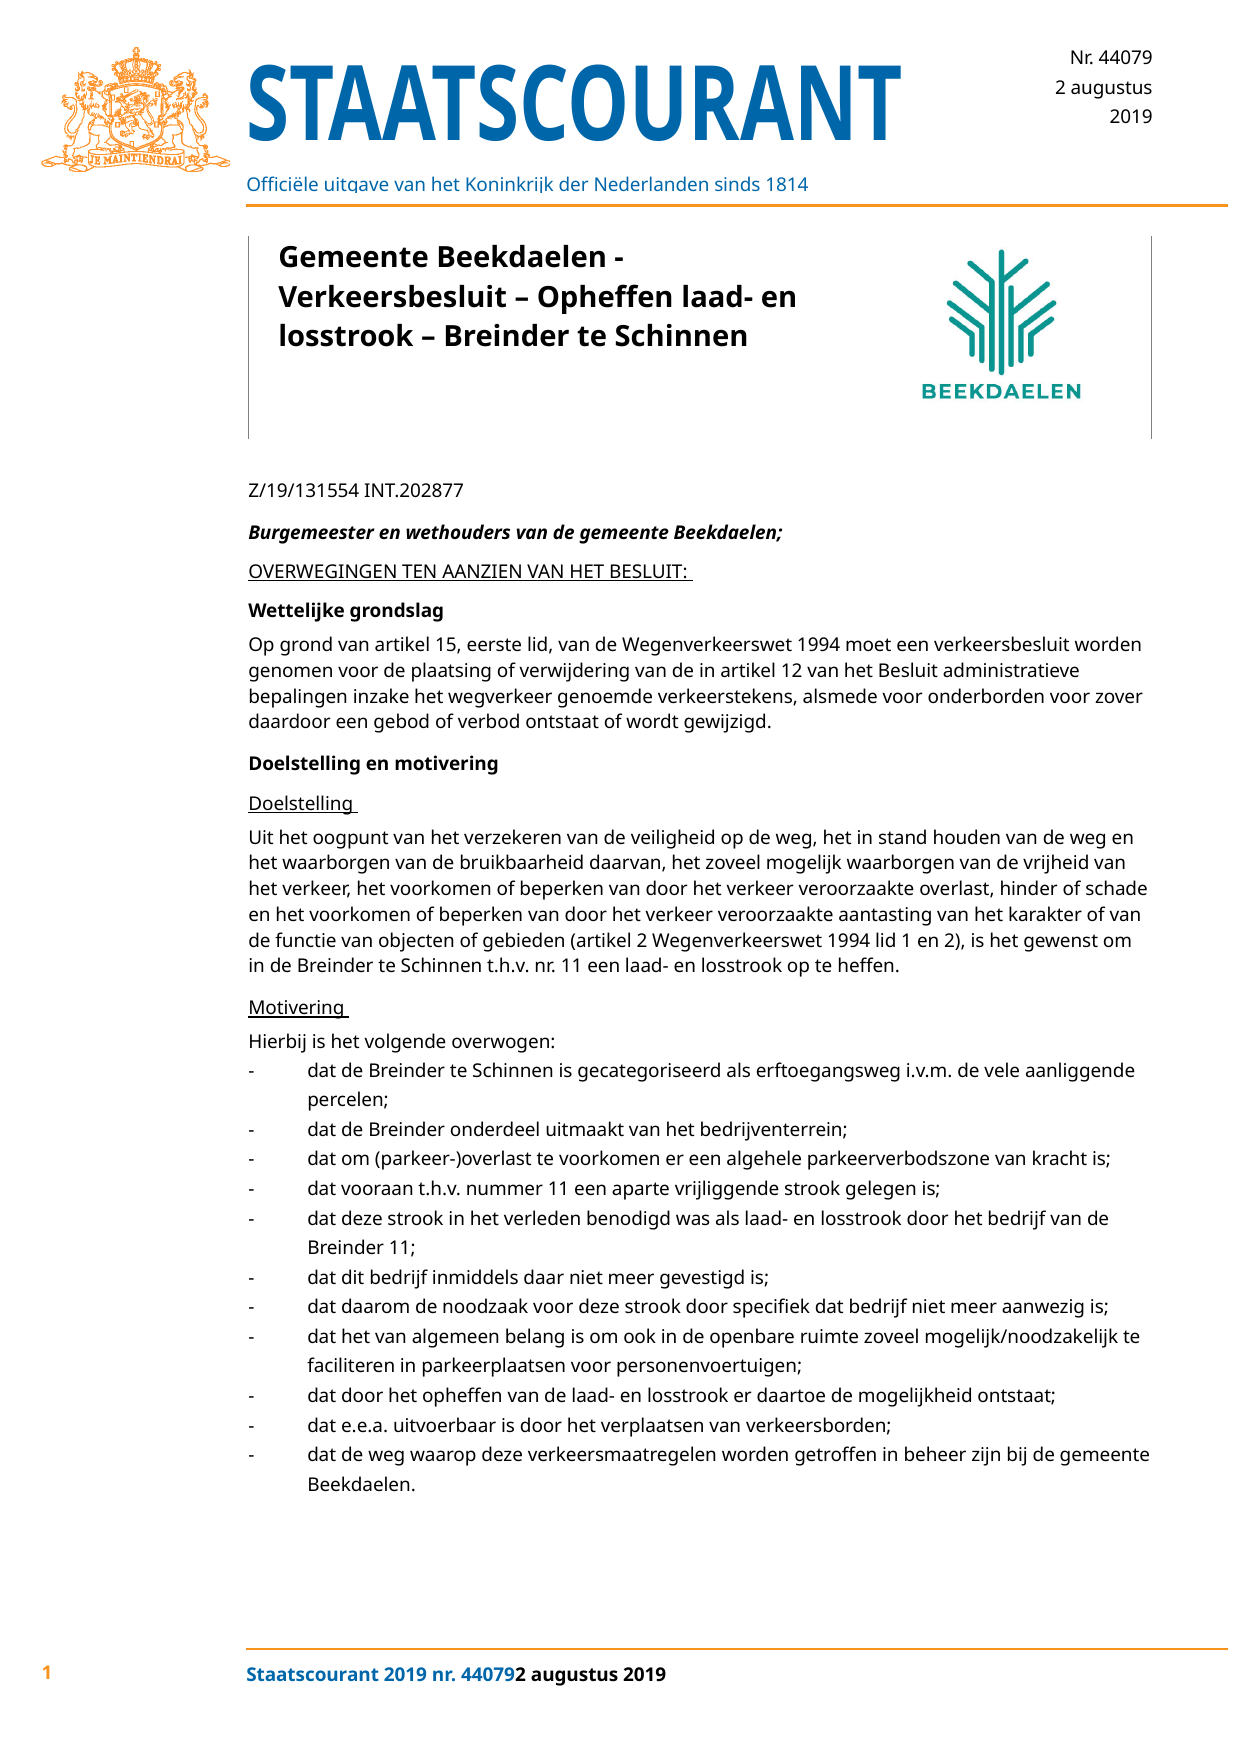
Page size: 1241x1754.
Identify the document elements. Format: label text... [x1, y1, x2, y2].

table_header Gemeente Beekdaelen - Verkeersbesluit – Opheffen laad- en losstrook – Breinder te Schinnen [249, 236, 850, 439]
list dat de Breinder onderdeel uitmaakt van het bedrijventerrein; [248, 1116, 1152, 1142]
list dat dit bedrijf inmiddels daar niet meer gevestigd is; [248, 1264, 1152, 1289]
picture [912, 236, 1090, 414]
list dat om (parkeer-)overlast te voorkomen er een algehele parkeerverbodszone van kracht is; [248, 1146, 1152, 1171]
text Z/19/131554 INT.202877 [248, 477, 1152, 503]
text Motivering [248, 994, 1152, 1020]
table_header [850, 414, 1151, 439]
list dat deze strook in het verleden benodigd was als laad- en losstrook door het bedrijf van de Breinder 11; [248, 1205, 1152, 1260]
list dat de Breinder te Schinnen is gecategoriseerd als erftoegangsweg i.v.m. de vele aanliggende percelen; [248, 1057, 1152, 1112]
list dat de weg waarop deze verkeersmaatregelen worden getroffen in beheer zijn bij de gemeente Beekdaelen. [248, 1441, 1152, 1497]
text Hierbij is het volgende overwogen: [248, 1028, 1152, 1054]
text Uit het oogpunt van het verzekeren van de veiligheid op de weg, het in stand houden van de weg en het waarborgen van de bruikbaarheid daarvan, het zoveel mogelijk waarborgen van de vrijheid van het verkeer, het voorkomen of beperken van door het verkeer veroorzaakte overlast, hinder of schade en het voorkomen of beperken van door het verkeer veroorzaakte aantasting van het karakter of van de functie van objecten of gebieden (artikel 2 Wegenverkeerswet 1994 lid 1 en 2), is het gewenst om in de Breinder te Schinnen t.h.v. nr. 11 een laad- en losstrook op te heffen. [248, 824, 1152, 978]
text Doelstelling en motivering [248, 751, 1152, 776]
text Op grond van artikel 15, eerste lid, van de Wegenverkeerswet 1994 moet een verkeersbesluit worden genomen voor de plaatsing of verwijdering van de in artikel 12 van het Besluit administratieve bepalingen inzake het wegverkeer genoemde verkeerstekens, alsmede voor onderborden voor zover daardoor een gebod of verbod ontstaat of wordt gewijzigd. [248, 631, 1152, 734]
table_header [850, 236, 912, 413]
text OVERWEGINGEN TEN AANZIEN VAN HET BESLUIT: [248, 558, 1152, 584]
list dat vooraan t.h.v. nummer 11 een aparte vrijliggende strook gelegen is; [248, 1175, 1152, 1201]
table_header [1090, 236, 1151, 413]
list dat e.e.a. uitvoerbaar is door het verplaatsen van verkeersborden; [248, 1412, 1152, 1437]
list dat door het opheffen van de laad- en losstrook er daartoe de mogelijkheid ontstaat; [248, 1382, 1152, 1408]
picture [41, 47, 231, 172]
list dat het van algemeen belang is om ook in de openbare ruimte zoveel mogelijk/noodzakelijk te faciliteren in parkeerplaatsen voor personenvoertuigen; [248, 1323, 1152, 1378]
text Doelstelling [248, 790, 1152, 816]
text Burgemeester en wethouders van de gemeente Beekdaelen; [248, 519, 1152, 544]
text Wettelijke grondslag [248, 597, 1152, 623]
list dat daarom de noodzaak voor deze strook door specifiek dat bedrijf niet meer aanwezig is; [248, 1293, 1152, 1319]
